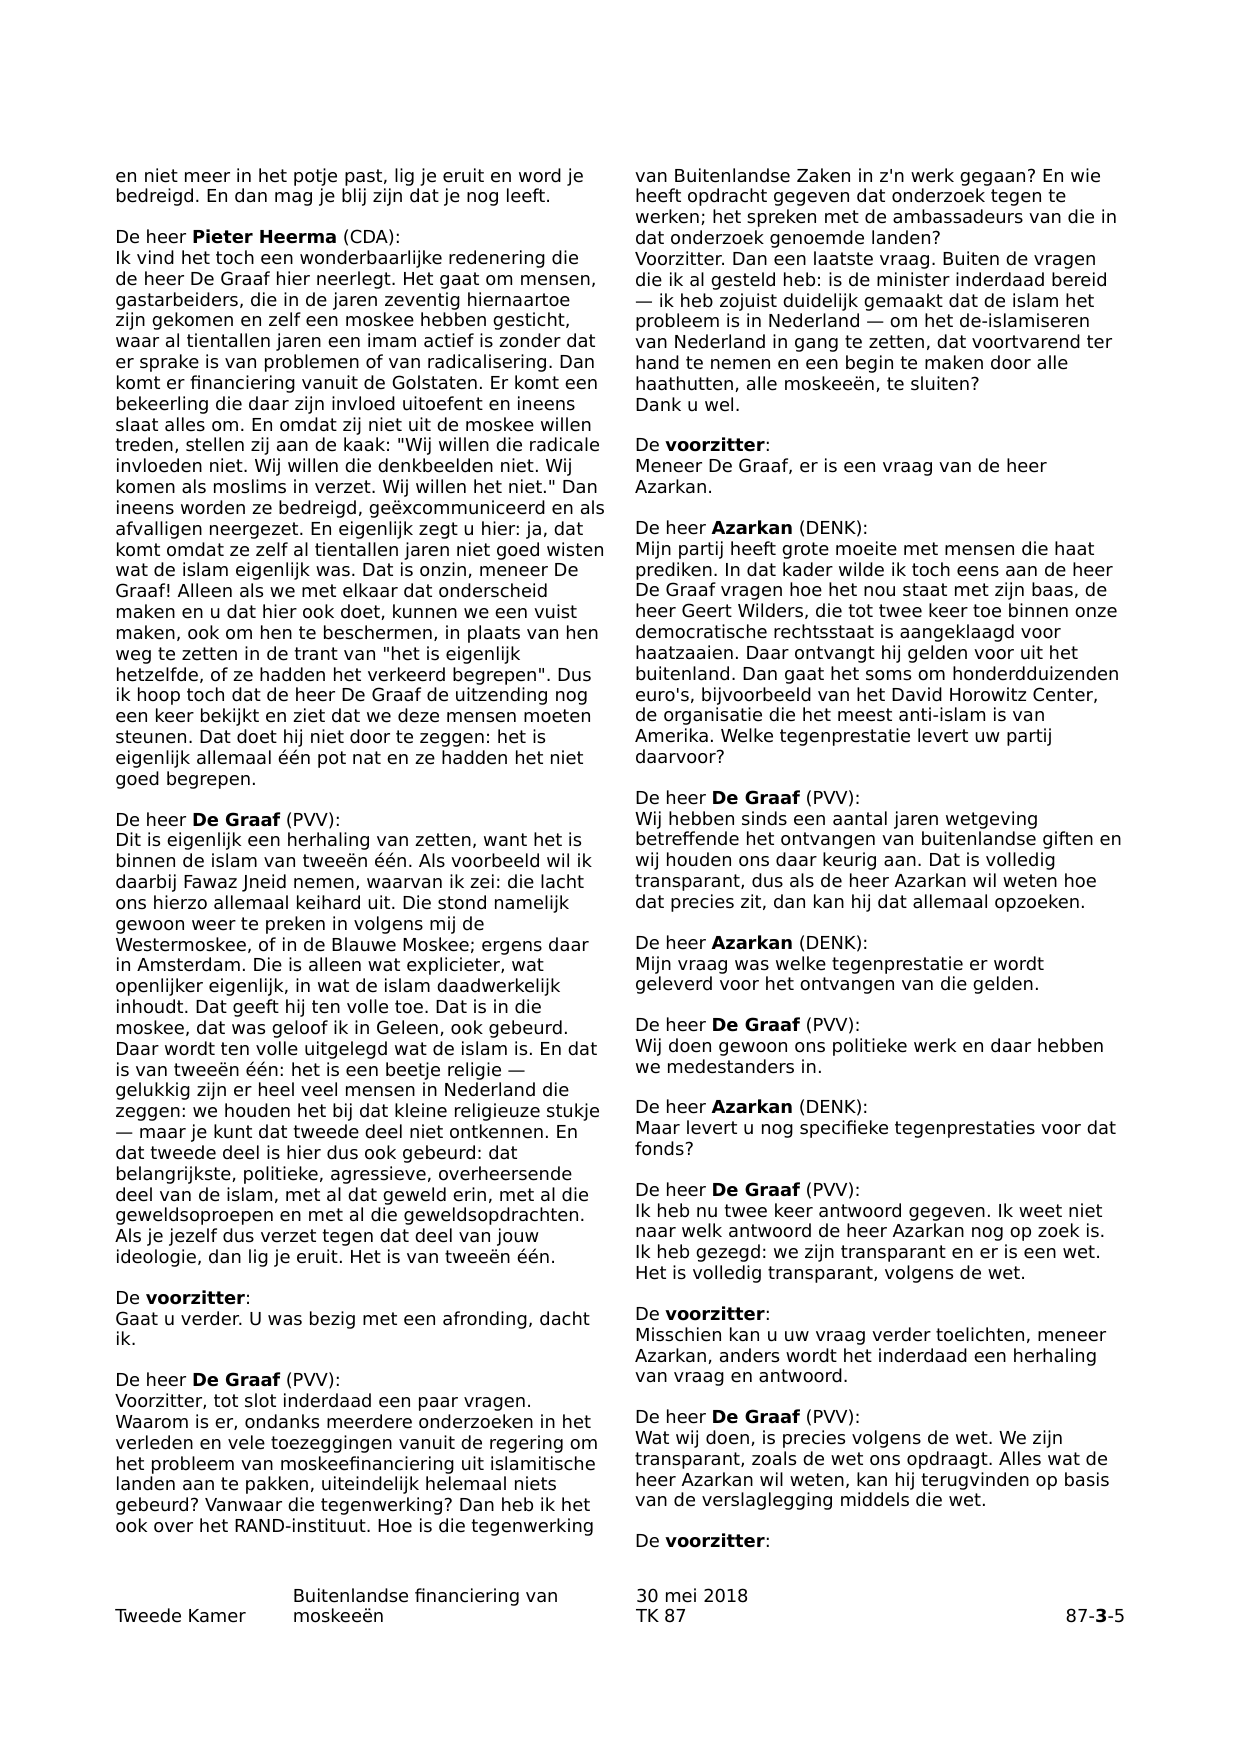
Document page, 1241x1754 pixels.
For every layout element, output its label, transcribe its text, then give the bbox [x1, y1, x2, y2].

text van Buitenlandse Zaken in z'n werk gegaan? En wie heeft opdracht gegeven dat onderzoek tegen te werken; het spreken met de ambassadeurs van die in dat onderzoek genoemde landen? [635, 165, 1125, 249]
text De heer Azarkan (DENK): [635, 1097, 1125, 1118]
text De heer De Graaf (PVV): [635, 788, 1125, 808]
text De voorzitter: [635, 1304, 1125, 1324]
text De heer De Graaf (PVV): [635, 1180, 1125, 1200]
text Dit is eigenlijk een herhaling van zetten, want het is binnen de islam van tweeën één. Als voorbeeld wil ik daarbij Fawaz Jneid nemen, waarvan ik zei: die lacht ons hierzo allemaal keihard uit. Die stond namelijk gewoon weer te preken in volgens mij de Westermoskee, of in de Blauwe Moskee; ergens daar in Amsterdam. Die is alleen wat explicieter, wat openlijker eigenlijk, in wat de islam daadwerkelijk inhoudt. Dat geeft hij ten volle toe. Dat is in die moskee, dat was geloof ik in Geleen, ook gebeurd. Daar wordt ten volle uitgelegd wat de islam is. En dat is van tweeën één: het is een beetje religie — gelukkig zijn er heel veel mensen in Nederland die zeggen: we houden het bij dat kleine religieuze stukje — maar je kunt dat tweede deel niet ontkennen. En dat tweede deel is hier dus ook gebeurd: dat belangrijkste, politieke, agressieve, overheersende deel van de islam, met al dat geweld erin, met al die geweldsoproepen en met al die geweldsopdrachten. Als je jezelf dus verzet tegen dat deel van jouw ideologie, dan lig je eruit. Het is van tweeën één. [115, 830, 605, 1268]
text Dank u wel. [635, 394, 1125, 415]
text De heer De Graaf (PVV): [115, 1370, 605, 1391]
text De heer De Graaf (PVV): [635, 1407, 1125, 1428]
text Ik heb nu twee keer antwoord gegeven. Ik weet niet naar welk antwoord de heer Azarkan nog op zoek is. Ik heb gezegd: we zijn transparant en er is een wet. Het is volledig transparant, volgens de wet. [635, 1200, 1125, 1284]
text Misschien kan u uw vraag verder toelichten, meneer Azarkan, anders wordt het inderdaad een herhaling van vraag en antwoord. [635, 1324, 1125, 1387]
text Maar levert u nog specifieke tegenprestaties voor dat fonds? [635, 1118, 1125, 1160]
text Voorzitter, tot slot inderdaad een paar vragen. Waarom is er, ondanks meerdere onderzoeken in het verleden en vele toezeggingen vanuit de regering om het probleem van moskeefinanciering uit islamitische landen aan te pakken, uiteindelijk helemaal niets gebeurd? Vanwaar die tegenwerking? Dan heb ik het ook over het RAND-instituut. Hoe is die tegenwerking [115, 1391, 605, 1537]
text De heer Azarkan (DENK): [635, 932, 1125, 953]
text De heer Pieter Heerma (CDA): [115, 227, 605, 248]
text Wat wij doen, is precies volgens de wet. We zijn transparant, zoals de wet ons opdraagt. Alles wat de heer Azarkan wil weten, kan hij terugvinden op basis van de verslaglegging middels die wet. [635, 1428, 1125, 1511]
text Ik vind het toch een wonderbaarlijke redenering die de heer De Graaf hier neerlegt. Het gaat om mensen, gastarbeiders, die in de jaren zeventig hiernaartoe zijn gekomen en zelf een moskee hebben gesticht, waar al tientallen jaren een imam actief is zonder dat er sprake is van problemen of van radicalisering. Dan komt er financiering vanuit de Golstaten. Er komt een bekeerling die daar zijn invloed uitoefent en ineens slaat alles om. En omdat zij niet uit de moskee willen treden, stellen zij aan de kaak: "Wij willen die radicale invloeden niet. Wij willen die denkbeelden niet. Wij komen als moslims in verzet. Wij willen het niet." Dan ineens worden ze bedreigd, geëxcommuniceerd en als afvalligen neergezet. En eigenlijk zegt u hier: ja, dat komt omdat ze zelf al tientallen jaren niet goed wisten wat de islam eigenlijk was. Dat is onzin, meneer De Graaf! Alleen als we met elkaar dat onderscheid maken en u dat hier ook doet, kunnen we een vuist maken, ook om hen te beschermen, in plaats van hen weg te zetten in de trant van "het is eigenlijk hetzelfde, of ze hadden het verkeerd begrepen". Dus ik hoop toch dat de heer De Graaf de uitzending nog een keer bekijkt en ziet dat we deze mensen moeten steunen. Dat doet hij niet door te zeggen: het is eigenlijk allemaal één pot nat en ze hadden het niet goed begrepen. [115, 248, 605, 789]
text De heer De Graaf (PVV): [635, 1015, 1125, 1036]
text De voorzitter: [115, 1288, 605, 1308]
text Mijn partij heeft grote moeite met mensen die haat prediken. In dat kader wilde ik toch eens aan de heer De Graaf vragen hoe het nou staat met zijn baas, de heer Geert Wilders, die tot twee keer toe binnen onze democratische rechtsstaat is aangeklaagd voor haatzaaien. Daar ontvangt hij gelden voor uit het buitenland. Dan gaat het soms om honderdduizenden euro's, bijvoorbeeld van het David Horowitz Center, de organisatie die het meest anti-islam is van Amerika. Welke tegenprestatie levert uw partij daarvoor? [635, 538, 1125, 768]
text Wij doen gewoon ons politieke werk en daar hebben we medestanders in. [635, 1036, 1125, 1077]
text De heer De Graaf (PVV): [115, 809, 605, 830]
text De voorzitter: [635, 435, 1125, 456]
text en niet meer in het potje past, lig je eruit en word je bedreigd. En dan mag je blij zijn dat je nog leeft. [115, 165, 605, 207]
text De heer Azarkan (DENK): [635, 518, 1125, 538]
text De voorzitter: [635, 1531, 1125, 1552]
text Wij hebben sinds een aantal jaren wetgeving betreffende het ontvangen van buitenlandse giften en wij houden ons daar keurig aan. Dat is volledig transparant, dus als de heer Azarkan wil weten hoe dat precies zit, dan kan hij dat allemaal opzoeken. [635, 808, 1125, 912]
text Voorzitter. Dan een laatste vraag. Buiten de vragen die ik al gesteld heb: is de minister inderdaad bereid — ik heb zojuist duidelijk gemaakt dat de islam het probleem is in Nederland — om het de-islamiseren van Nederland in gang te zetten, dat voortvarend ter hand te nemen en een begin te maken door alle haathutten, alle moskeeën, te sluiten? [635, 249, 1125, 394]
text Gaat u verder. U was bezig met een afronding, dacht ik. [115, 1308, 605, 1350]
text Meneer De Graaf, er is een vraag van de heer Azarkan. [635, 456, 1125, 498]
text Mijn vraag was welke tegenprestatie er wordt geleverd voor het ontvangen van die gelden. [635, 953, 1125, 995]
